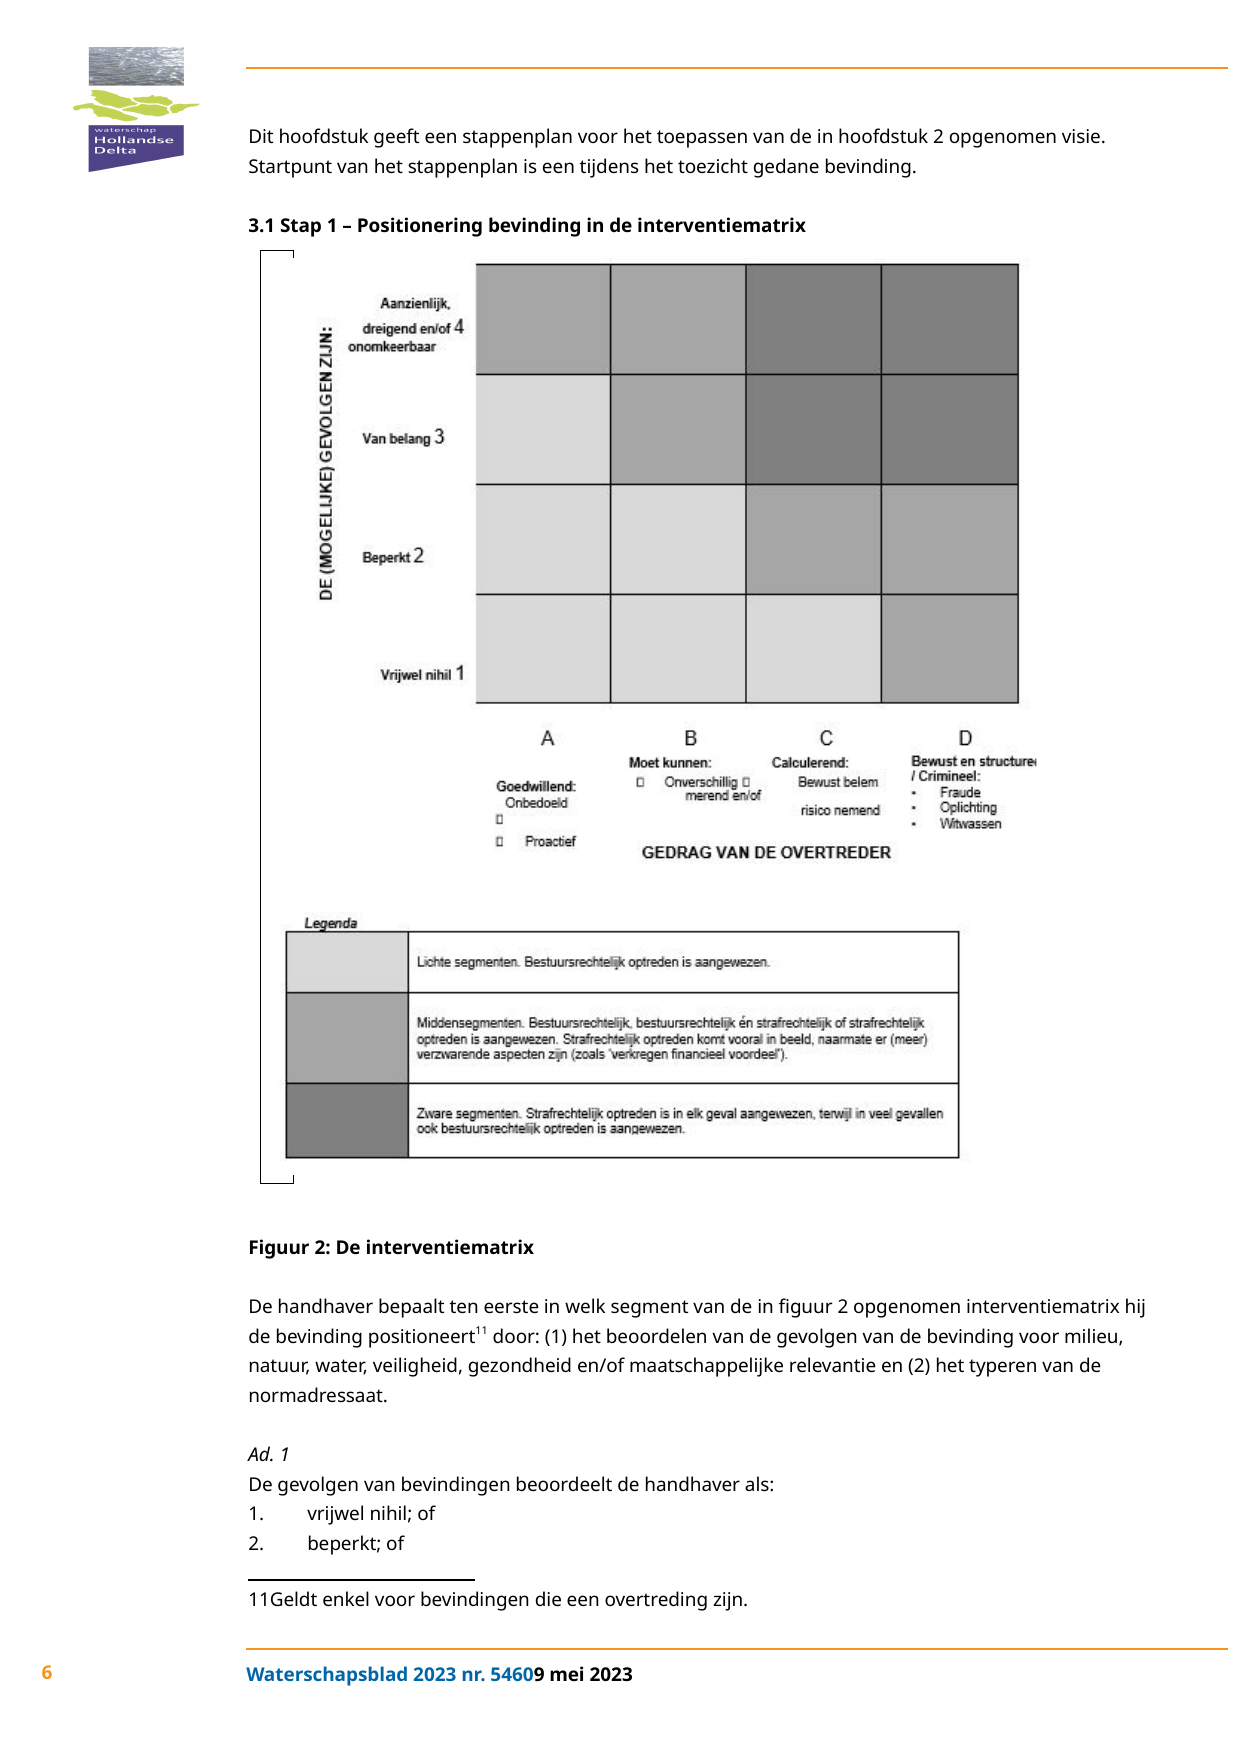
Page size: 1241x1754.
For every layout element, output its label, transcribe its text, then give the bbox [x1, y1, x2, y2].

text Figuur 2: De interventiematrix [248, 1234, 1152, 1260]
text Geldt enkel voor bevindingen die een overtreding zijn. [248, 1586, 1152, 1612]
text 3.1 Stap 1 – Positionering bevinding in de interventiematrix [248, 212, 1152, 238]
list beperkt; of [248, 1530, 1152, 1556]
picture [268, 258, 1037, 1175]
text Ad. 1 [248, 1441, 1152, 1467]
list vrijwel nihil; of [248, 1501, 1152, 1526]
text De gevolgen van bevindingen beoordeelt de handhaver als: [248, 1471, 1152, 1497]
text De handhaver bepaalt ten eerste in welk segment van de in figuur 2 opgenomen interventiematrix hij de bevinding positioneert door: (1) het beoordelen van de gevolgen van de bevinding voor milieu, natuur, water, veiligheid, gezondheid en/of maatschappelijke relevantie en (2) het typeren van de normadressaat. [248, 1293, 1152, 1408]
picture [41, 47, 231, 172]
text Dit hoofdstuk geeft een stappenplan voor het toepassen van de in hoofdstuk 2 opgenomen visie. Startpunt van het stappenplan is een tijdens het toezicht gedane bevinding. [248, 123, 1152, 178]
